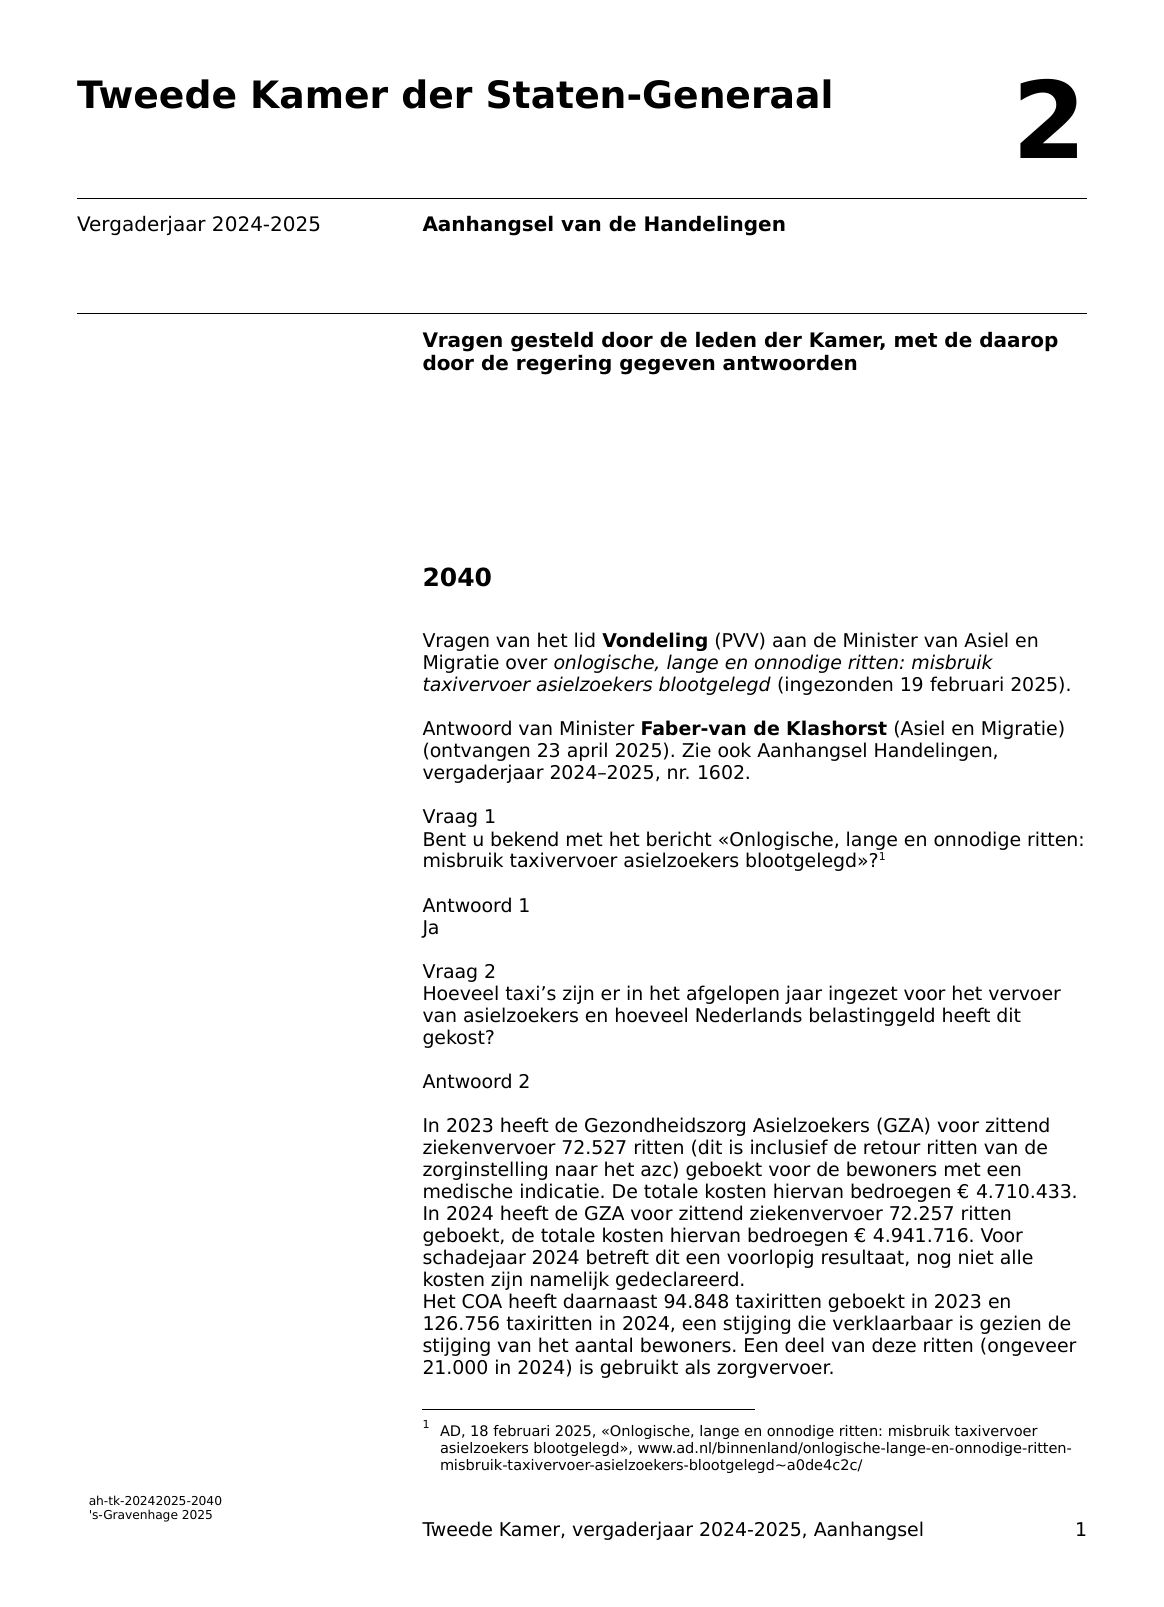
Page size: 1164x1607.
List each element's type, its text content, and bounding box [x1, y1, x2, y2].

text 's-Gravenhage 2025 [88, 1508, 323, 1522]
table_cell Aanhangsel van de Handelingen [422, 199, 1087, 313]
text ah-tk-20242025-2040 [88, 1494, 323, 1508]
text Antwoord van Minister Faber-van de Klashorst (Asiel en Migratie) (ontvangen 23 april 2025). Zie ook Aanhangsel Handelingen, vergaderjaar 2024–2025, nr. 1602. [422, 718, 1087, 784]
table_header Tweede Kamer der Staten-Generaal [77, 59, 886, 198]
text Het COA heeft daarnaast 94.848 taxiritten geboekt in 2023 en 126.756 taxiritten in 2024, een stijging die verklaarbaar is gezien de stijging van het aantal bewoners. Een deel van deze ritten (ongeveer 21.000 in 2024) is gebruikt als zorgvervoer. [422, 1291, 1087, 1379]
text Antwoord 2 [422, 1071, 1087, 1093]
text Bent u bekend met het bericht «Onlogische, lange en onnodige ritten: misbruik taxivervoer asielzoekers blootgelegd»? [422, 828, 1087, 872]
table_cell Vergaderjaar 2024-2025 [77, 199, 422, 313]
table_header 2 [886, 59, 1087, 198]
text AD, 18 februari 2025, «Onlogische, lange en onnodige ritten: misbruik taxivervoer asielzoekers blootgelegd», www.ad.nl/binnenland/onlogische-lange-en-onnodige-ritten-misbruik-taxivervoer-asielzoekers-blootgelegd~a0de4c2c/ [422, 1418, 1087, 1474]
text 2040 [422, 563, 1087, 592]
text Vragen van het lid Vondeling (PVV) aan de Minister van Asiel en Migratie over onlogische, lange en onnodige ritten: misbruik taxivervoer asielzoekers blootgelegd (ingezonden 19 februari 2025). [422, 630, 1087, 696]
text Antwoord 1 [422, 894, 1087, 917]
table_cell [77, 314, 422, 375]
text In 2023 heeft de Gezondheidszorg Asielzoekers (GZA) voor zittend ziekenvervoer 72.527 ritten (dit is inclusief de retour ritten van de zorginstelling naar het azc) geboekt voor de bewoners met een medische indicatie. De totale kosten hiervan bedroegen € 4.710.433. In 2024 heeft de GZA voor zittend ziekenvervoer 72.257 ritten geboekt, de totale kosten hiervan bedroegen € 4.941.716. Voor schadejaar 2024 betreft dit een voorlopig resultaat, nog niet alle kosten zijn namelijk gedeclareerd. [422, 1115, 1087, 1291]
text Hoeveel taxi’s zijn er in het afgelopen jaar ingezet voor het vervoer van asielzoekers en hoeveel Nederlands belastinggeld heeft dit gekost? [422, 983, 1087, 1049]
text Vraag 2 [422, 961, 1087, 983]
text Vraag 1 [422, 806, 1087, 828]
table_cell Vragen gesteld door de leden der Kamer, met de daarop door de regering gegeven antwoorden [422, 314, 1087, 375]
text Ja [422, 917, 1087, 938]
